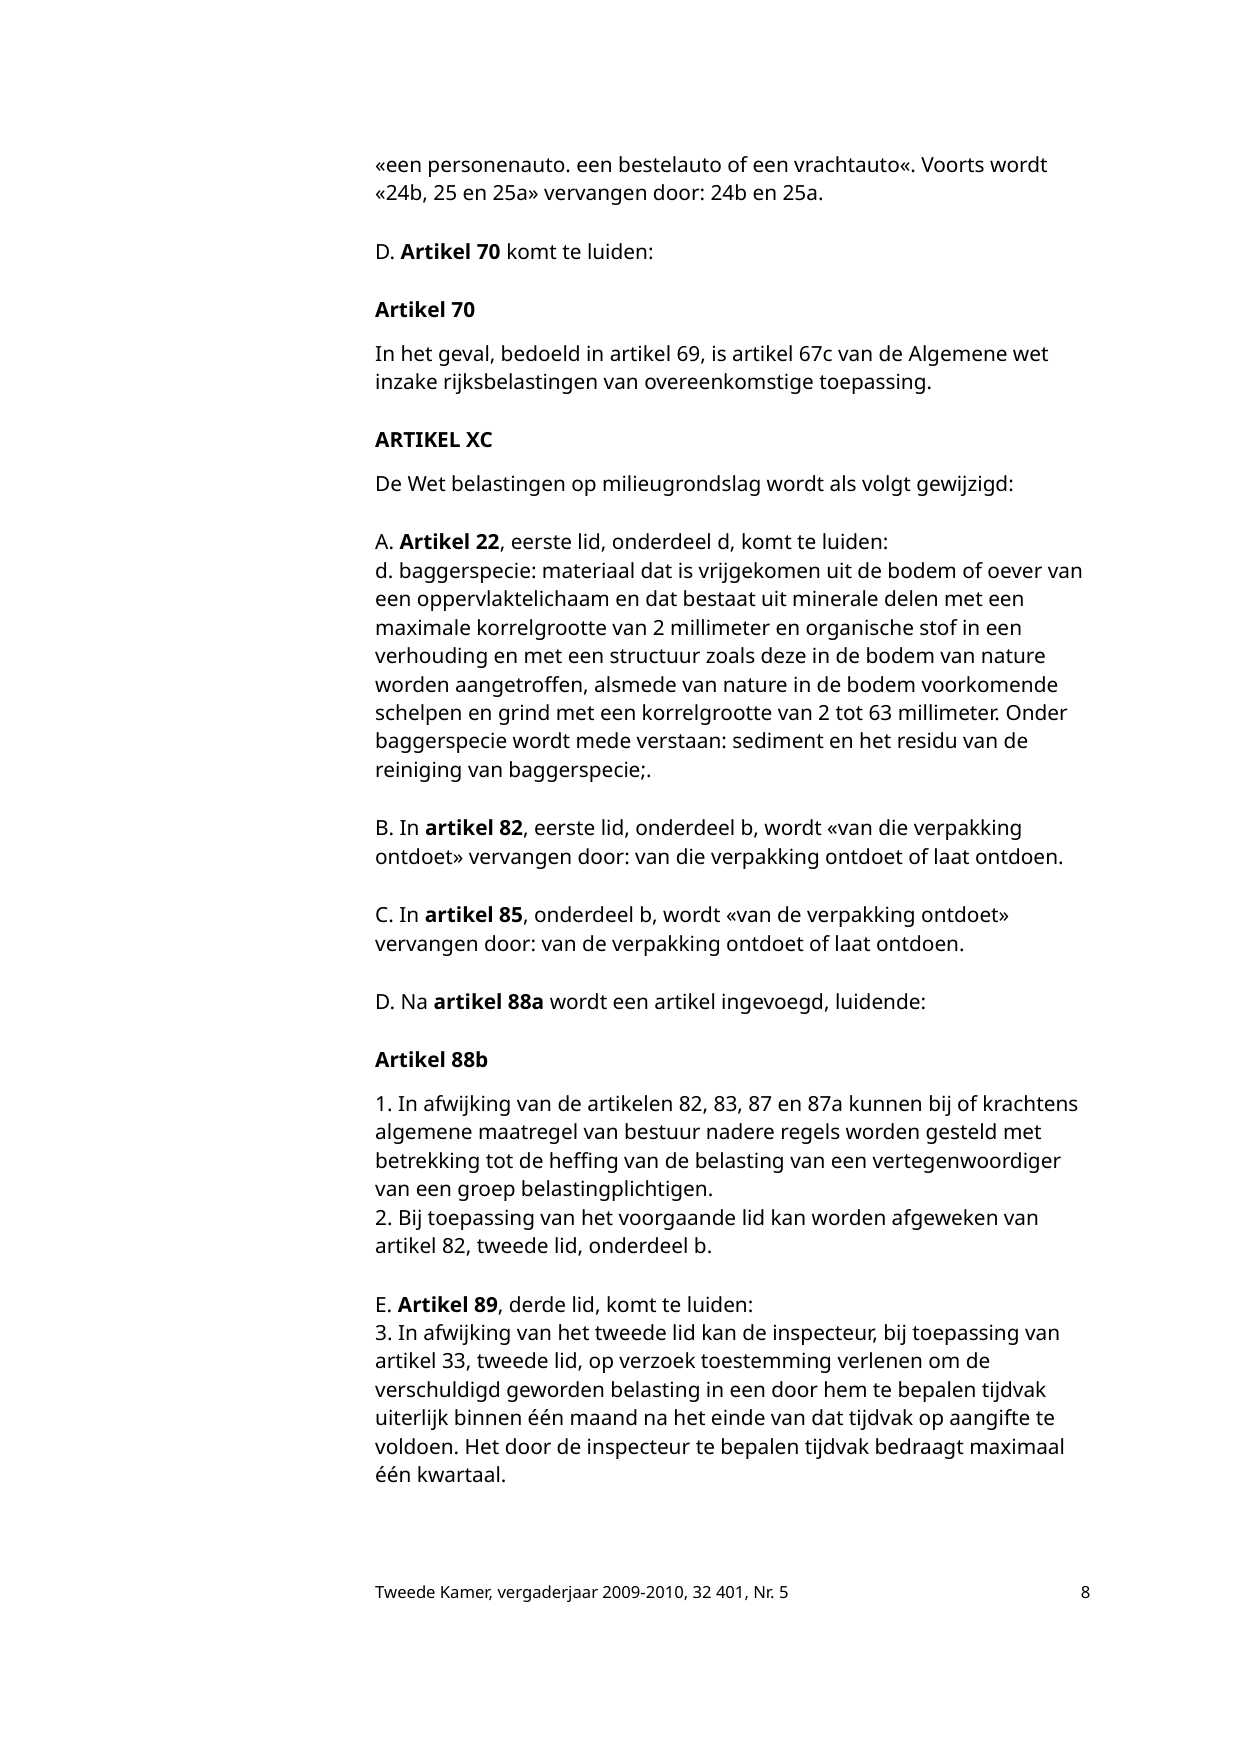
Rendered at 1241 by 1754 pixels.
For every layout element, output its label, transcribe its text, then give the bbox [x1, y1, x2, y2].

text D. Artikel 70 komt te luiden: [375, 237, 1090, 265]
text Artikel 88b [375, 1046, 1090, 1074]
text B. In artikel 82, eerste lid, onderdeel b, wordt «van die verpakking ontdoet» vervangen door: van die verpakking ontdoet of laat ontdoen. [375, 813, 1090, 870]
text d. baggerspecie: materiaal dat is vrijgekomen uit de bodem of oever van een oppervlaktelichaam en dat bestaat uit minerale delen met een maximale korrelgrootte van 2 millimeter en organische stof in een verhouding en met een structuur zoals deze in de bodem van nature worden aangetroffen, alsmede van nature in de bodem voorkomende schelpen en grind met een korrelgrootte van 2 tot 63 millimeter. Onder baggerspecie wordt mede verstaan: sediment en het residu van de reiniging van baggerspecie;. [375, 556, 1090, 783]
text ARTIKEL XC [375, 426, 1090, 454]
text C. In artikel 85, onderdeel b, wordt «van de verpakking ontdoet» vervangen door: van de verpakking ontdoet of laat ontdoen. [375, 900, 1090, 957]
text De Wet belastingen op milieugrondslag wordt als volgt gewijzigd: [375, 469, 1090, 497]
text 3. In afwijking van het tweede lid kan de inspecteur, bij toepassing van artikel 33, tweede lid, op verzoek toestemming verlenen om de verschuldigd geworden belasting in een door hem te bepalen tijdvak uiterlijk binnen één maand na het einde van dat tijdvak op aangifte te voldoen. Het door de inspecteur te bepalen tijdvak bedraagt maximaal één kwartaal. [375, 1318, 1090, 1489]
text E. Artikel 89, derde lid, komt te luiden: [375, 1290, 1090, 1318]
text In het geval, bedoeld in artikel 69, is artikel 67c van de Algemene wet inzake rijksbelastingen van overeenkomstige toepassing. [375, 339, 1090, 396]
text «een personenauto. een bestelauto of een vrachtauto«. Voorts wordt «24b, 25 en 25a» vervangen door: 24b en 25a. [375, 150, 1090, 207]
text D. Na artikel 88a wordt een artikel ingevoegd, luidende: [375, 987, 1090, 1016]
text 2. Bij toepassing van het voorgaande lid kan worden afgeweken van artikel 82, tweede lid, onderdeel b. [375, 1203, 1090, 1260]
text Artikel 70 [375, 295, 1090, 324]
text 1. In afwijking van de artikelen 82, 83, 87 en 87a kunnen bij of krachtens algemene maatregel van bestuur nadere regels worden gesteld met betrekking tot de heffing van de belasting van een vertegenwoordiger van een groep belastingplichtigen. [375, 1089, 1090, 1203]
text A. Artikel 22, eerste lid, onderdeel d, komt te luiden: [375, 527, 1090, 556]
